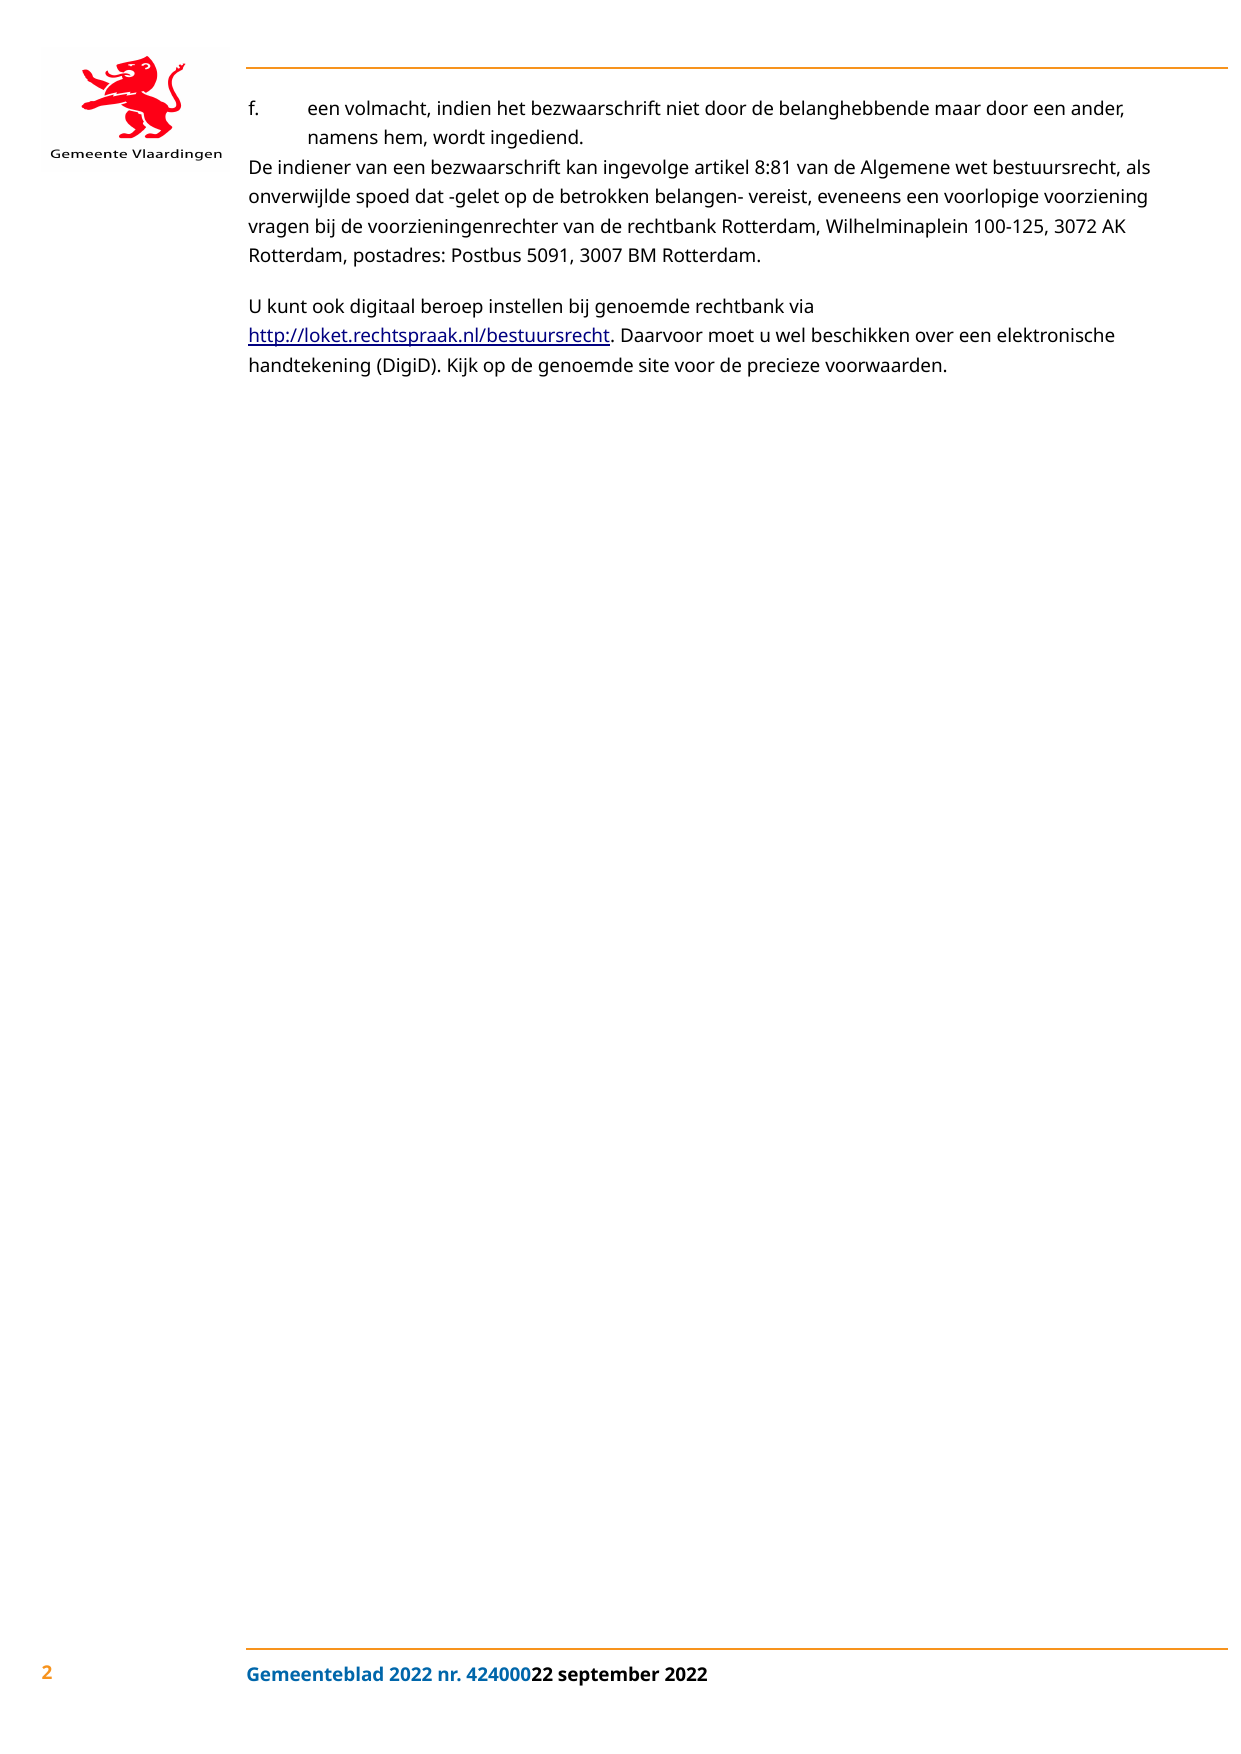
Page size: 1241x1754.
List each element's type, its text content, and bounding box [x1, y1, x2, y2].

picture [41, 47, 231, 172]
text De indiener van een bezwaarschrift kan ingevolge artikel 8:81 van de Algemene wet bestuursrecht, als onverwijlde spoed dat -gelet op de betrokken belangen- vereist, eveneens een voorlopige voorziening vragen bij de voorzieningenrechter van de rechtbank Rotterdam, Wilhelminaplein 100-125, 3072 AK Rotterdam, postadres: Postbus 5091, 3007 BM Rotterdam. [248, 154, 1152, 268]
list een volmacht, indien het bezwaarschrift niet door de belanghebbende maar door een ander, namens hem, wordt ingediend. [248, 95, 1152, 150]
text U kunt ook digitaal beroep instellen bij genoemde rechtbank via http://loket.rechtspraak.nl/bestuursrecht. Daarvoor moet u wel beschikken over een elektronische handtekening (DigiD). Kijk op de genoemde site voor de precieze voorwaarden. [248, 293, 1152, 378]
